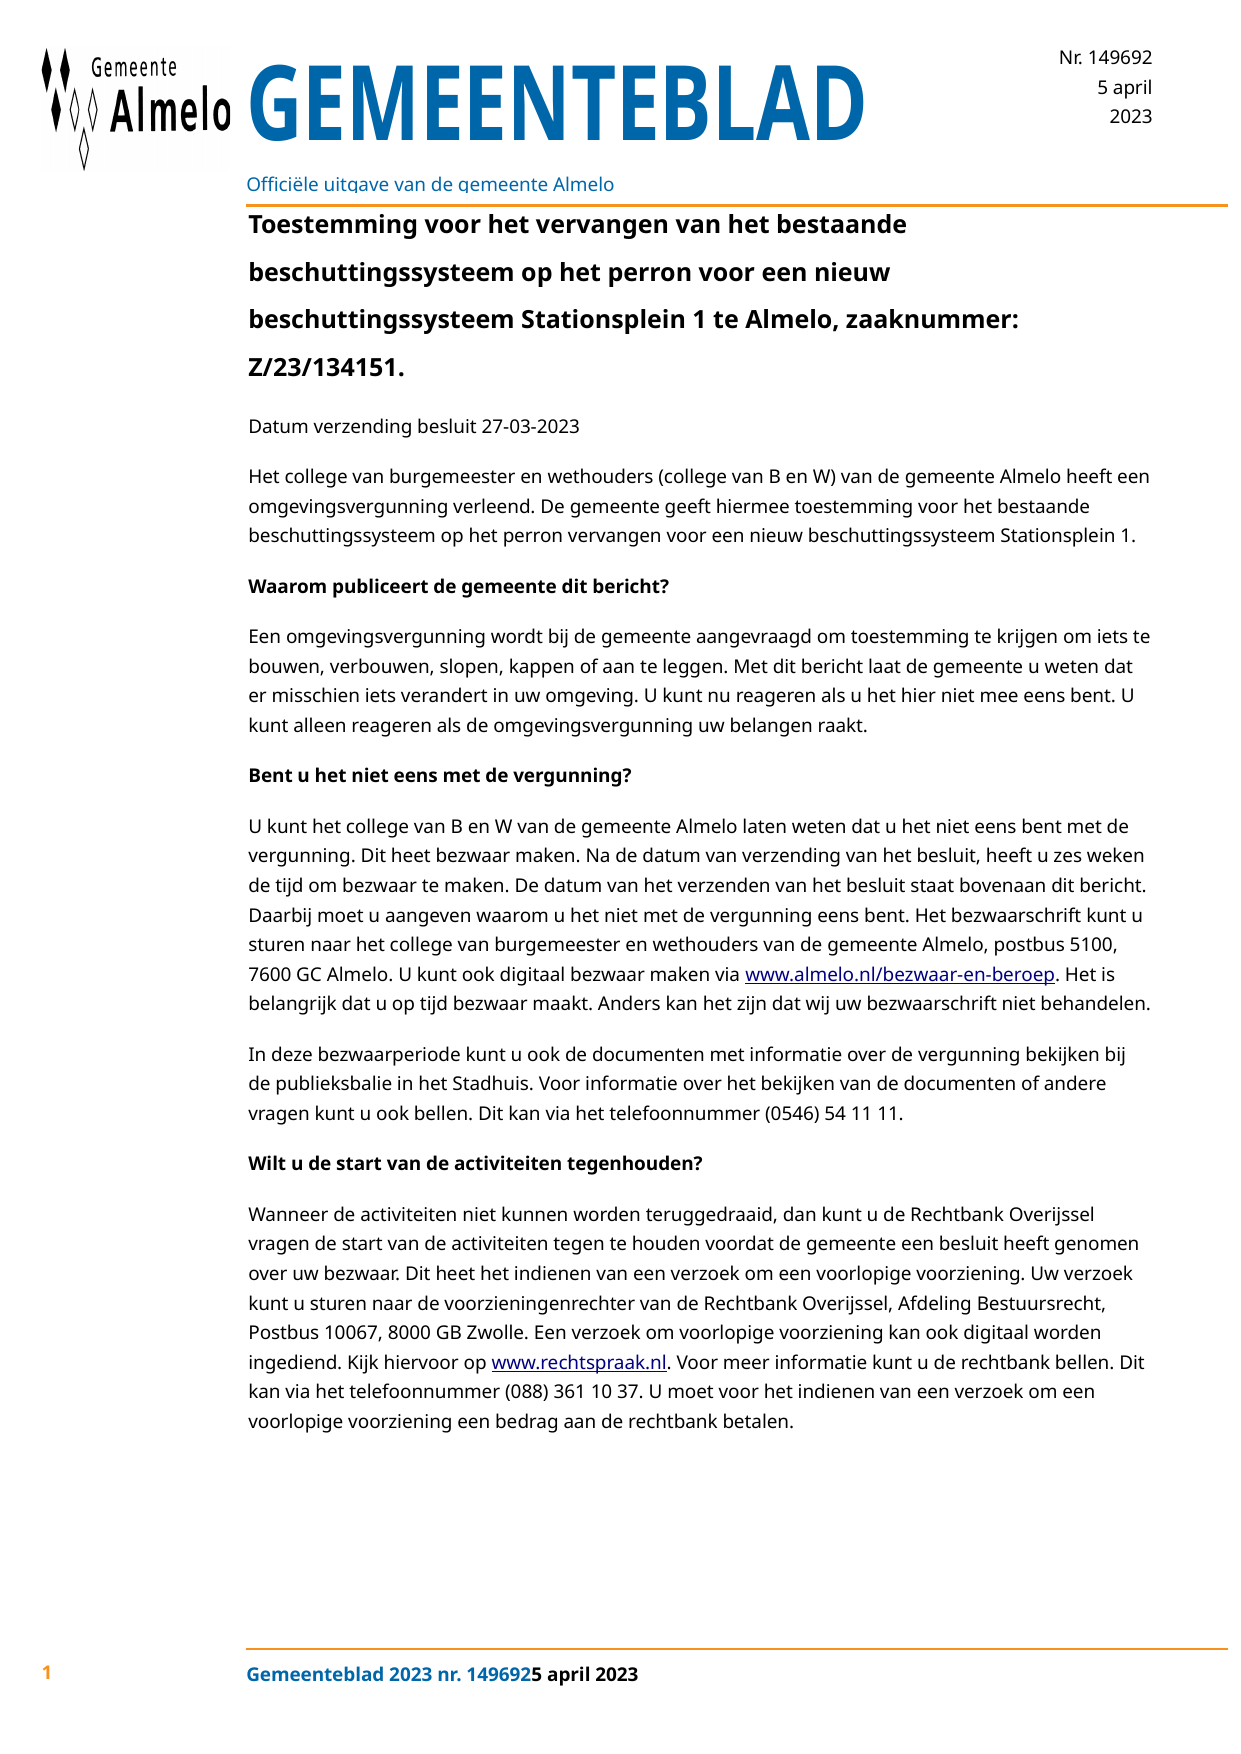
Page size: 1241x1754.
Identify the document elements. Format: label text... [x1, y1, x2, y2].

text Bent u het niet eens met de vergunning? [248, 763, 1152, 788]
text Waarom publiceert de gemeente dit bericht? [248, 573, 1152, 599]
picture [41, 47, 231, 172]
text Het college van burgemeester en wethouders (college van B en W) van de gemeente Almelo heeft een omgevingsvergunning verleend. De gemeente geeft hiermee toestemming voor het bestaande beschuttingssysteem op het perron vervangen voor een nieuw beschuttingssysteem Stationsplein 1. [248, 463, 1152, 548]
text Wilt u de start van de activiteiten tegenhouden? [248, 1151, 1152, 1176]
text Toestemming voor het vervangen van het bestaande beschuttingssysteem op het perron voor een nieuw beschuttingssysteem Stationsplein 1 te Almelo, zaaknummer: Z/23/134151. [248, 207, 1152, 384]
text Een omgevingsvergunning wordt bij de gemeente aangevraagd om toestemming te krijgen om iets te bouwen, verbouwen, slopen, kappen of aan te leggen. Met dit bericht laat de gemeente u weten dat er misschien iets verandert in uw omgeving. U kunt nu reageren als u het hier niet mee eens bent. U kunt alleen reageren als de omgevingsvergunning uw belangen raakt. [248, 623, 1152, 738]
text Datum verzending besluit 27-03-2023 [248, 413, 1152, 439]
text In deze bezwaarperiode kunt u ook de documenten met informatie over de vergunning bekijken bij de publieksbalie in het Stadhuis. Voor informatie over het bekijken van de documenten of andere vragen kunt u ook bellen. Dit kan via het telefoonnummer (0546) 54 11 11. [248, 1041, 1152, 1126]
text U kunt het college van B en W van de gemeente Almelo laten weten dat u het niet eens bent met de vergunning. Dit heet bezwaar maken. Na de datum van verzending van het besluit, heeft u zes weken de tijd om bezwaar te maken. De datum van het verzenden van het besluit staat bovenaan dit bericht. Daarbij moet u aangeven waarom u het niet met de vergunning eens bent. Het bezwaarschrift kunt u sturen naar het college van burgemeester en wethouders van de gemeente Almelo, postbus 5100, 7600 GC Almelo. U kunt ook digitaal bezwaar maken via www.almelo.nl/bezwaar-en-beroep. Het is belangrijk dat u op tijd bezwaar maakt. Anders kan het zijn dat wij uw bezwaarschrift niet behandelen. [248, 813, 1152, 1016]
text Wanneer de activiteiten niet kunnen worden teruggedraaid, dan kunt u de Rechtbank Overijssel vragen de start van de activiteiten tegen te houden voordat de gemeente een besluit heeft genomen over uw bezwaar. Dit heet het indienen van een verzoek om een voorlopige voorziening. Uw verzoek kunt u sturen naar de voorzieningenrechter van de Rechtbank Overijssel, Afdeling Bestuursrecht, Postbus 10067, 8000 GB Zwolle. Een verzoek om voorlopige voorziening kan ook digitaal worden ingediend. Kijk hiervoor op www.rechtspraak.nl. Voor meer informatie kunt u de rechtbank bellen. Dit kan via het telefoonnummer (088) 361 10 37. U moet voor het indienen van een verzoek om een voorlopige voorziening een bedrag aan de rechtbank betalen. [248, 1201, 1152, 1434]
